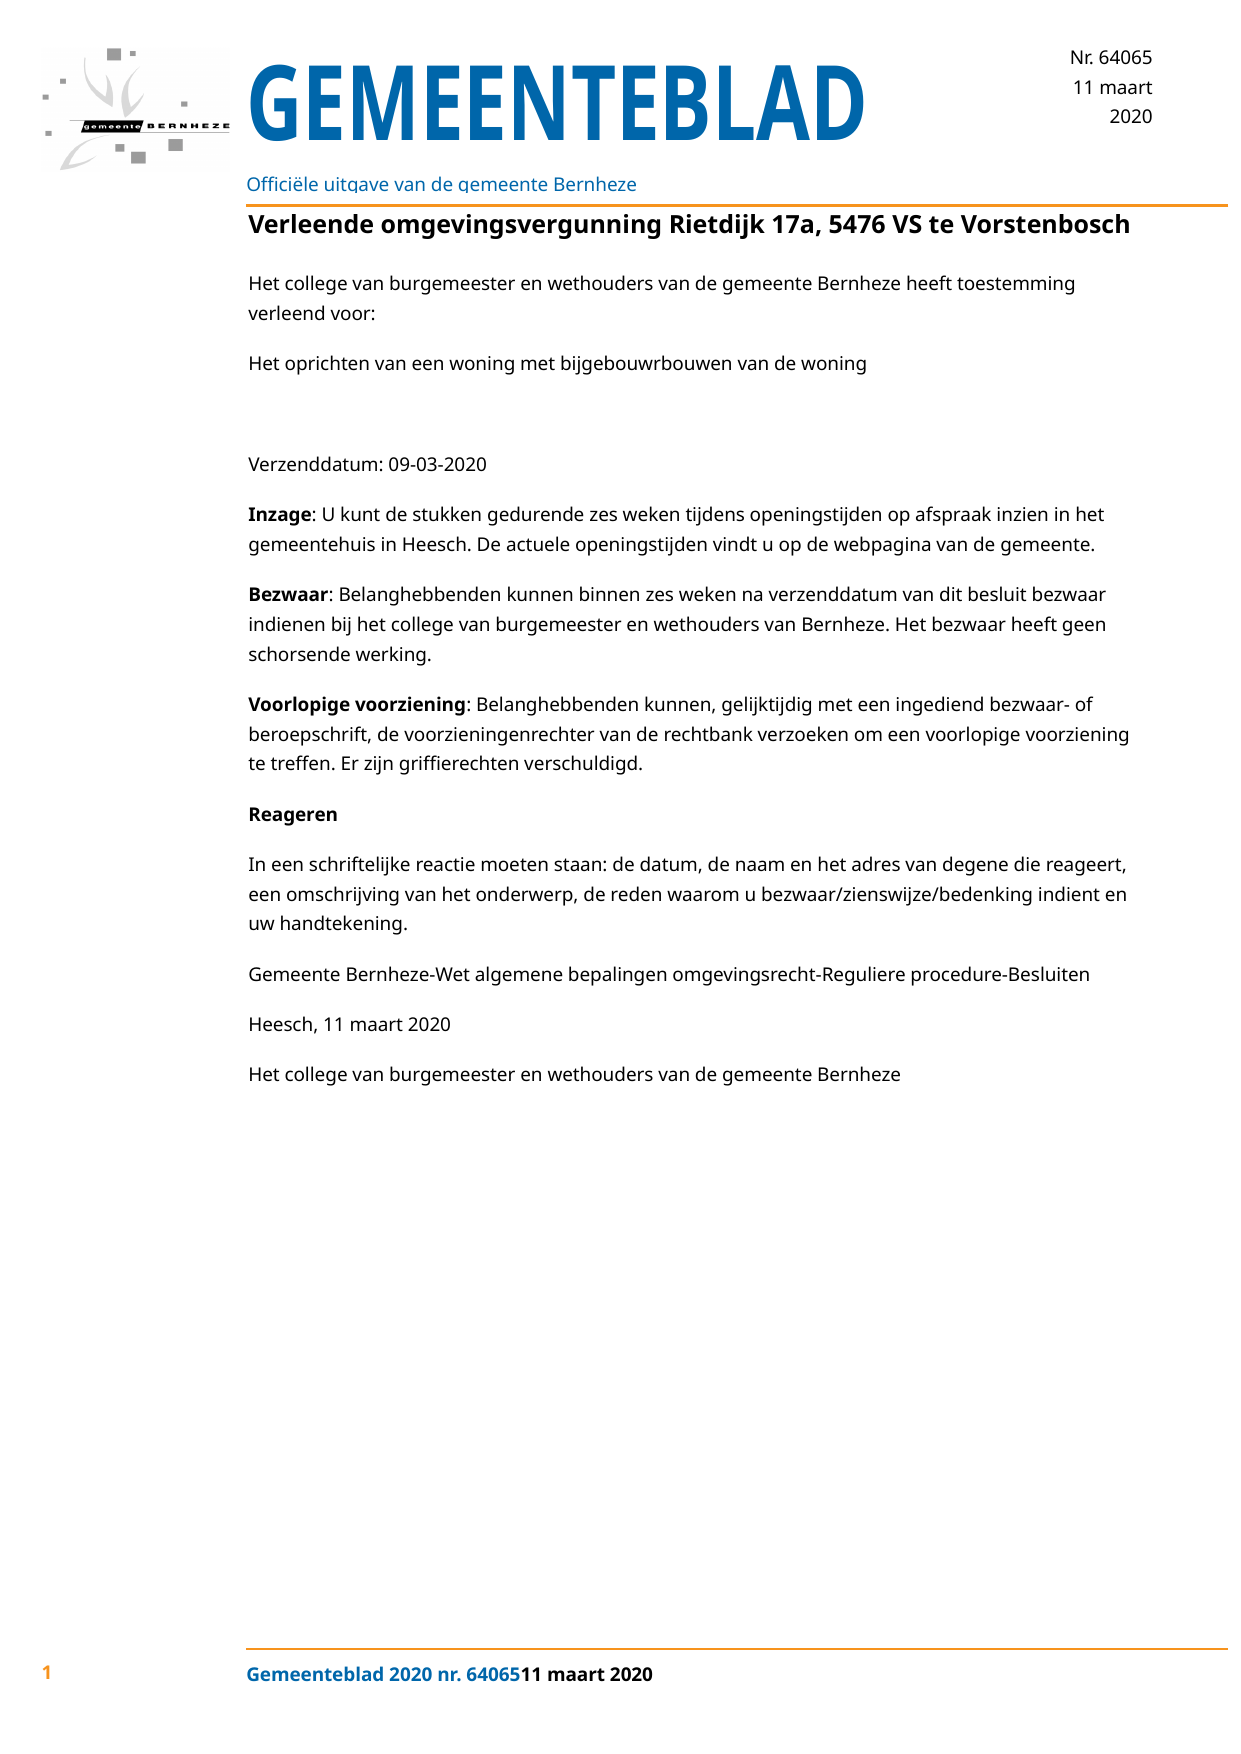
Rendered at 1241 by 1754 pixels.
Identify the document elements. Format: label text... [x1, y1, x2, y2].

text Het college van burgemeester en wethouders van de gemeente Bernheze heeft toestemming verleend voor: [248, 270, 1152, 326]
text Het college van burgemeester en wethouders van de gemeente Bernheze [248, 1062, 1152, 1087]
text Het oprichten van een woning met bijgebouwrbouwen van de woning [248, 350, 1152, 376]
text Verzenddatum: 09-03-2020 [248, 451, 1152, 477]
text In een schriftelijke reactie moeten staan: de datum, de naam en het adres van degene die reageert, een omschrijving van het onderwerp, de reden waarom u bezwaar/zienswijze/bedenking indient en uw handtekening. [248, 851, 1152, 936]
text Bezwaar: Belanghebbenden kunnen binnen zes weken na verzenddatum van dit besluit bezwaar indienen bij het college van burgemeester en wethouders van Bernheze. Het bezwaar heeft geen schorsende werking. [248, 582, 1152, 666]
text Voorlopige voorziening: Belanghebbenden kunnen, gelijktijdig met een ingediend bezwaar- of beroepschrift, de voorzieningenrechter van de rechtbank verzoeken om een voorlopige voorziening te treffen. Er zijn griffierechten verschuldigd. [248, 691, 1152, 776]
text Heesch, 11 maart 2020 [248, 1011, 1152, 1037]
text Verleende omgevingsvergunning Rietdijk 17a, 5476 VS te Vorstenbosch [248, 207, 1152, 241]
text Inzage: U kunt de stukken gedurende zes weken tijdens openingstijden op afspraak inzien in het gemeentehuis in Heesch. De actuele openingstijden vindt u op de webpagina van de gemeente. [248, 502, 1152, 557]
text Gemeente Bernheze-Wet algemene bepalingen omgevingsrecht-Reguliere procedure-Besluiten [248, 961, 1152, 986]
picture [41, 47, 231, 172]
text Reageren [248, 801, 1152, 826]
